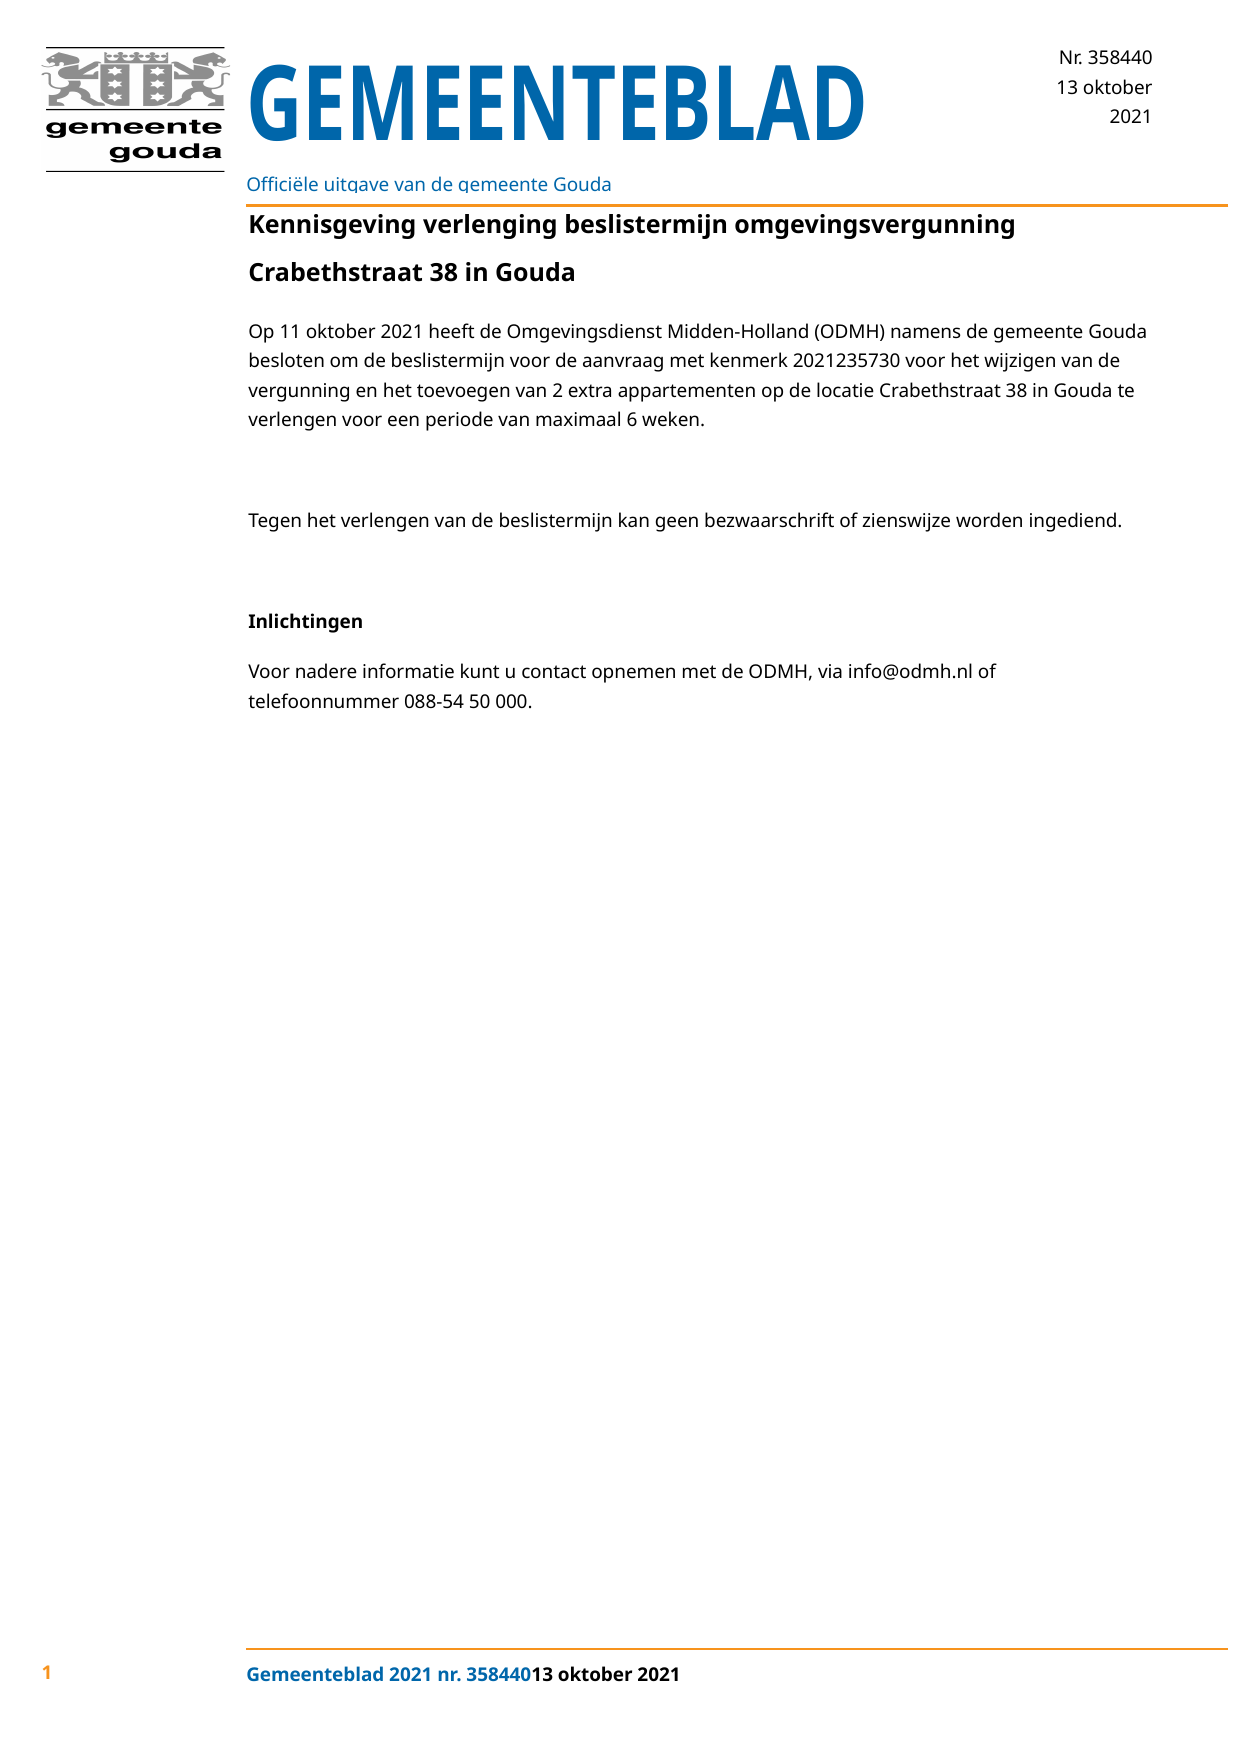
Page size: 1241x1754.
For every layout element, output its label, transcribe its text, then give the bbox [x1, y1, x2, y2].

picture [41, 47, 231, 172]
text Voor nadere informatie kunt u contact opnemen met de ODMH, via info@odmh.nl of telefoonnummer 088-54 50 000. [248, 659, 1152, 714]
text Tegen het verlengen van de beslistermijn kan geen bezwaarschrift of zienswijze worden ingediend. [248, 507, 1152, 533]
text Op 11 oktober 2021 heeft de Omgevingsdienst Midden-Holland (ODMH) namens de gemeente Gouda besloten om de beslistermijn voor de aanvraag met kenmerk 2021235730 voor het wijzigen van de vergunning en het toevoegen van 2 extra appartementen op de locatie Crabethstraat 38 in Gouda te verlengen voor een periode van maximaal 6 weken. [248, 318, 1152, 432]
text Inlichtingen [248, 608, 1152, 634]
text Kennisgeving verlenging beslistermijn omgevingsvergunning Crabethstraat 38 in Gouda [248, 207, 1152, 288]
